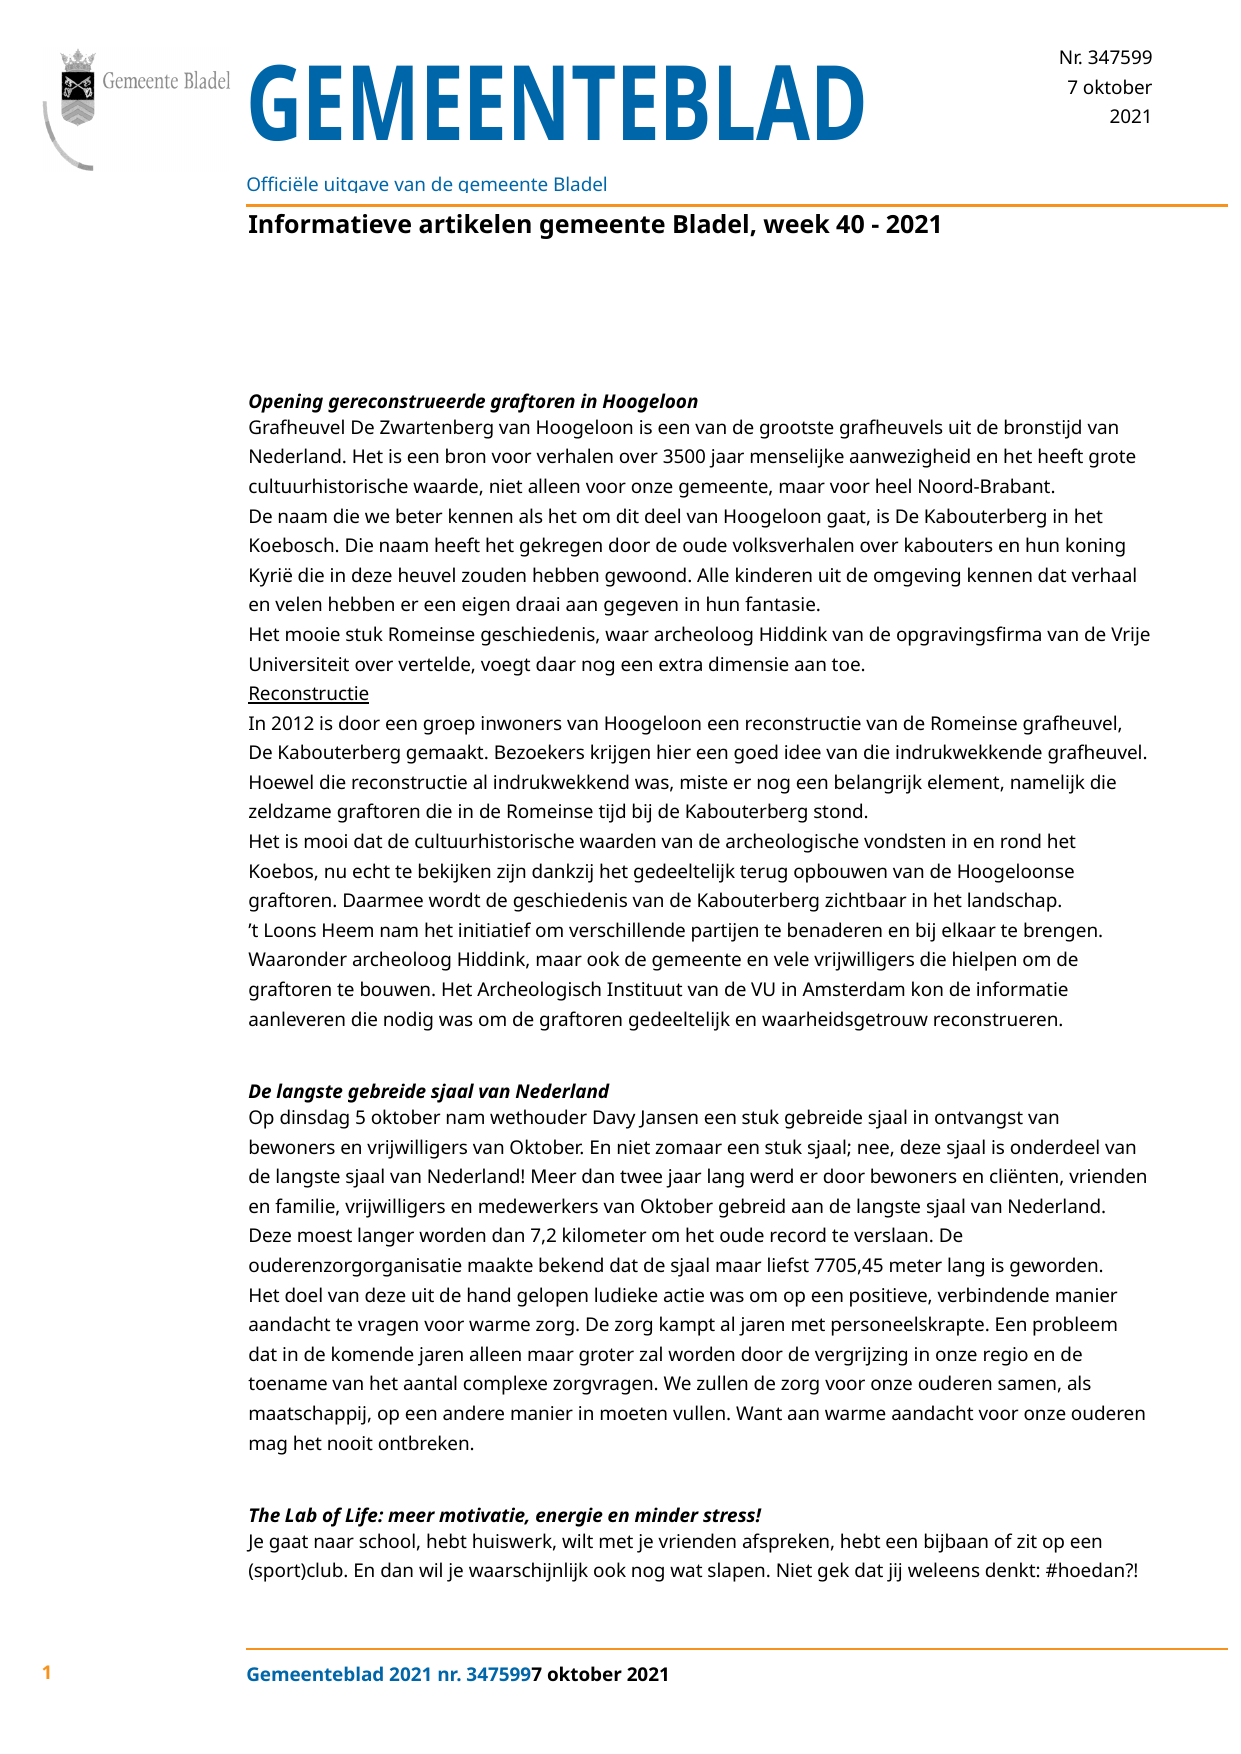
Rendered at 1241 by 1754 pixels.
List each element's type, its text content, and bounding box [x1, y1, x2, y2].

text Grafheuvel De Zwartenberg van Hoogeloon is een van de grootste grafheuvels uit de bronstijd van Nederland. Het is een bron voor verhalen over 3500 jaar menselijke aanwezigheid en het heeft grote cultuurhistorische waarde, niet alleen voor onze gemeente, maar voor heel Noord-Brabant. [248, 414, 1152, 499]
text De naam die we beter kennen als het om dit deel van Hoogeloon gaat, is De Kabouterberg in het Koebosch. Die naam heeft het gekregen door de oude volksverhalen over kabouters en hun koning Kyrië die in deze heuvel zouden hebben gewoond. Alle kinderen uit de omgeving kennen dat verhaal en velen hebben er een eigen draai aan gegeven in hun fantasie. [248, 503, 1152, 617]
text De langste gebreide sjaal van Nederland [248, 1078, 1152, 1104]
text Je gaat naar school, hebt huiswerk, wilt met je vrienden afspreken, hebt een bijbaan of zit op een (sport)club. En dan wil je waarschijnlijk ook nog wat slapen. Niet gek dat jij weleens denkt: #hoedan?! [248, 1528, 1152, 1583]
text Het mooie stuk Romeinse geschiedenis, waar archeoloog Hiddink van de opgravingsfirma van de Vrije Universiteit over vertelde, voegt daar nog een extra dimensie aan toe. [248, 621, 1152, 677]
text Hoewel die reconstructie al indrukwekkend was, miste er nog een belangrijk element, namelijk die zeldzame graftoren die in de Romeinse tijd bij de Kabouterberg stond. [248, 769, 1152, 824]
text Het is mooi dat de cultuurhistorische waarden van de archeologische vondsten in en rond het Koebos, nu echt te bekijken zijn dankzij het gedeeltelijk terug opbouwen van de Hoogeloonse graftoren. Daarmee wordt de geschiedenis van de Kabouterberg zichtbaar in het landschap. [248, 828, 1152, 913]
text Opening gereconstrueerde graftoren in Hoogeloon [248, 388, 1152, 414]
text Informatieve artikelen gemeente Bladel, week 40 - 2021 [248, 207, 1152, 241]
picture [41, 47, 231, 172]
text ’t Loons Heem nam het initiatief om verschillende partijen te benaderen en bij elkaar te brengen. Waaronder archeoloog Hiddink, maar ook de gemeente en vele vrijwilligers die hielpen om de graftoren te bouwen. Het Archeologisch Instituut van de VU in Amsterdam kon de informatie aanleveren die nodig was om de graftoren gedeeltelijk en waarheidsgetrouw reconstrueren. [248, 917, 1152, 1032]
text In 2012 is door een groep inwoners van Hoogeloon een reconstructie van de Romeinse grafheuvel, De Kabouterberg gemaakt. Bezoekers krijgen hier een goed idee van die indrukwekkende grafheuvel. [248, 710, 1152, 765]
text Het doel van deze uit de hand gelopen ludieke actie was om op een positieve, verbindende manier aandacht te vragen voor warme zorg. De zorg kampt al jaren met personeelskrapte. Een probleem dat in de komende jaren alleen maar groter zal worden door de vergrijzing in onze regio en de toename van het aantal complexe zorgvragen. We zullen de zorg voor onze ouderen samen, als maatschappij, op een andere manier in moeten vullen. Want aan warme aandacht voor onze ouderen mag het nooit ontbreken. [248, 1282, 1152, 1455]
text Op dinsdag 5 oktober nam wethouder Davy Jansen een stuk gebreide sjaal in ontvangst van bewoners en vrijwilligers van Oktober. En niet zomaar een stuk sjaal; nee, deze sjaal is onderdeel van de langste sjaal van Nederland! Meer dan twee jaar lang werd er door bewoners en cliënten, vrienden en familie, vrijwilligers en medewerkers van Oktober gebreid aan de langste sjaal van Nederland. Deze moest langer worden dan 7,2 kilometer om het oude record te verslaan. De ouderenzorgorganisatie maakte bekend dat de sjaal maar liefst 7705,45 meter lang is geworden. [248, 1104, 1152, 1278]
text Reconstructie [248, 680, 1152, 706]
text The Lab of Life: meer motivatie, energie en minder stress! [248, 1502, 1152, 1528]
